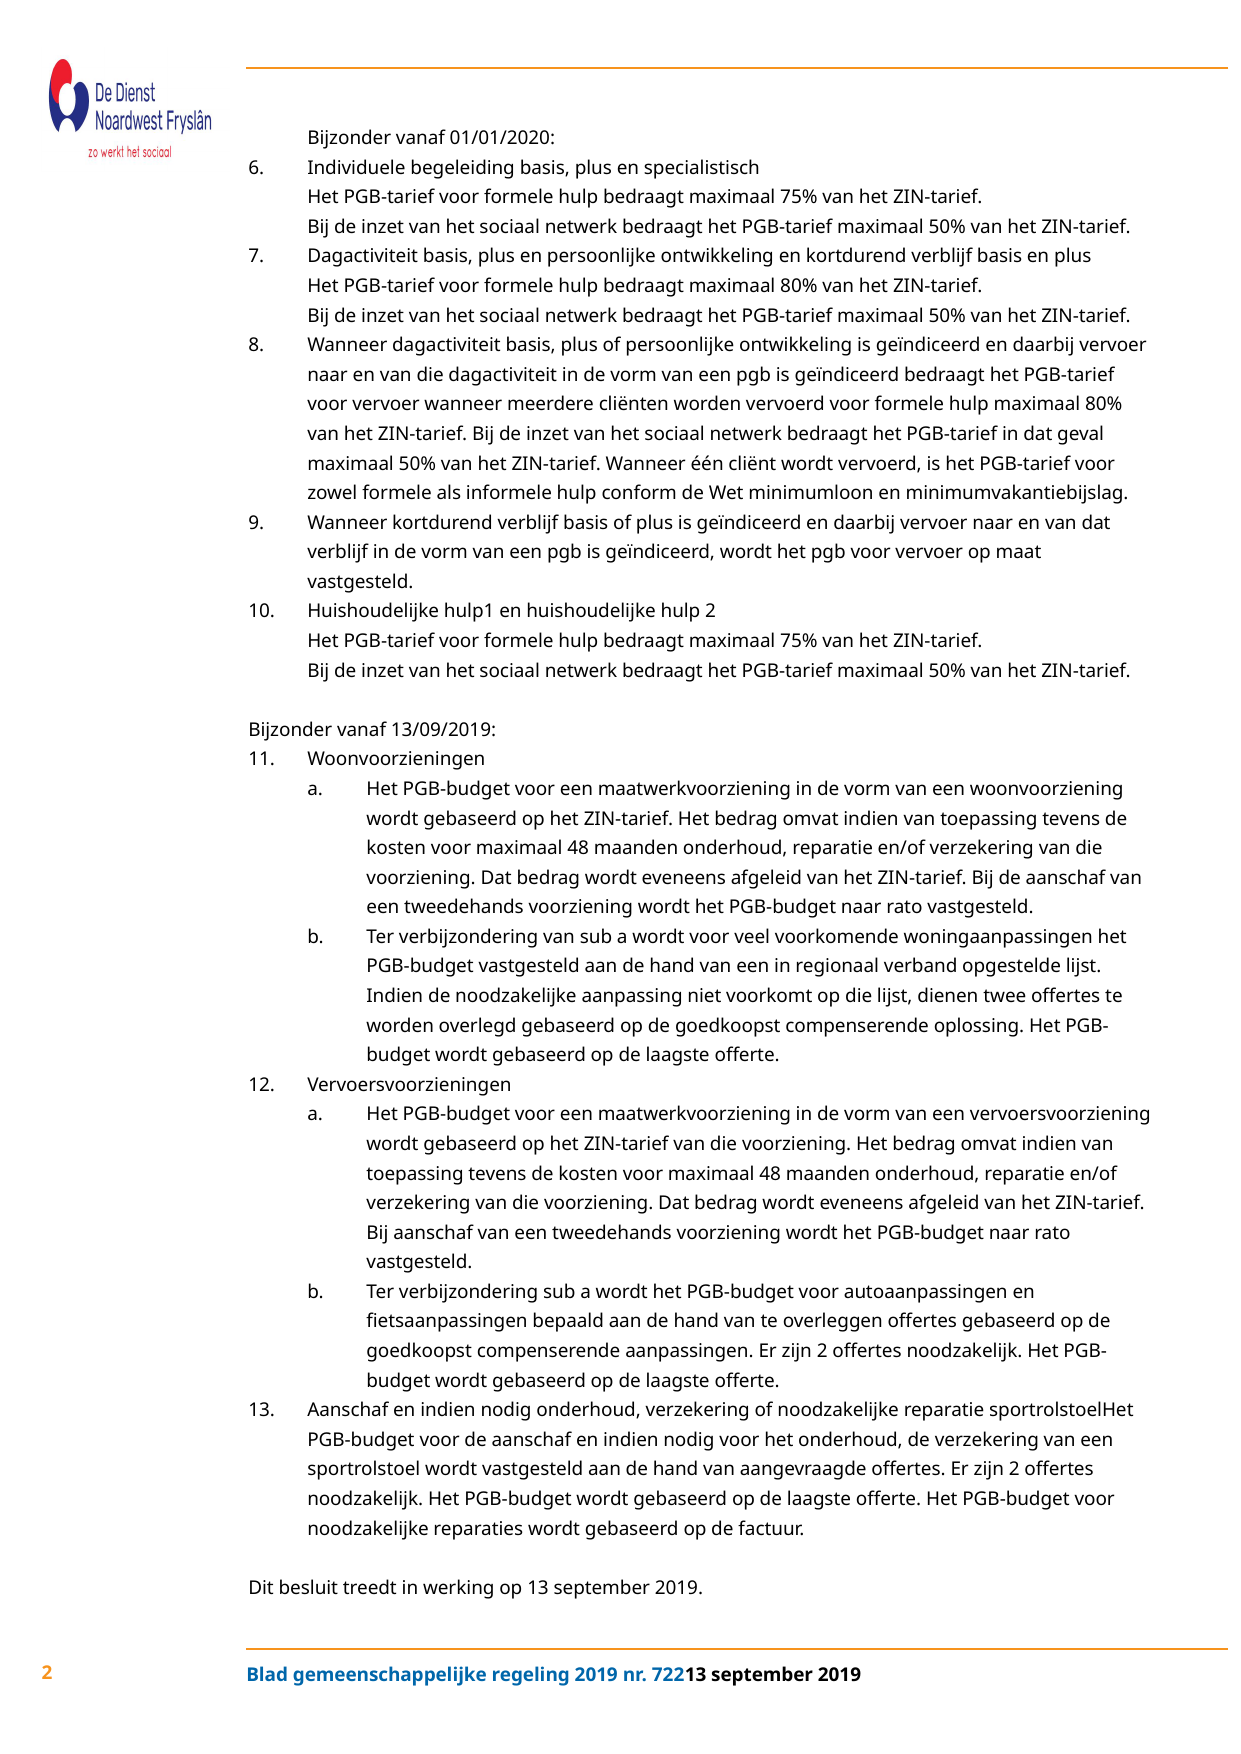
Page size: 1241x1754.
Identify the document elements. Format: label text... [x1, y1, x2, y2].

list Bij de inzet van het sociaal netwerk bedraagt het PGB-tarief maximaal 50% van het ZIN-tarief. [248, 657, 1152, 683]
list Het PGB-budget voor een maatwerkvoorziening in de vorm van een vervoersvoorziening wordt gebaseerd op het ZIN-tarief van die voorziening. Het bedrag omvat indien van toepassing tevens de kosten voor maximaal 48 maanden onderhoud, reparatie en/of verzekering van die voorziening. Dat bedrag wordt eveneens afgeleid van het ZIN-tarief. Bij aanschaf van een tweedehands voorziening wordt het PGB-budget naar rato vastgesteld. [307, 1101, 1152, 1274]
list Dagactiviteit basis, plus en persoonlijke ontwikkeling en kortdurend verblijf basis en plus [248, 243, 1152, 268]
list Vervoersvoorzieningen [248, 1071, 1152, 1097]
picture [41, 47, 231, 172]
list Het PGB-tarief voor formele hulp bedraagt maximaal 75% van het ZIN-tarief. [248, 183, 1152, 209]
text Bijzonder vanaf 13/09/2019: [248, 716, 1152, 742]
list Individuele begeleiding basis, plus en specialistisch [248, 154, 1152, 180]
list Wanneer dagactiviteit basis, plus of persoonlijke ontwikkeling is geïndiceerd en daarbij vervoer naar en van die dagactiviteit in de vorm van een pgb is geïndiceerd bedraagt het PGB-tarief voor vervoer wanneer meerdere cliënten worden vervoerd voor formele hulp maximaal 80% van het ZIN-tarief. Bij de inzet van het sociaal netwerk bedraagt het PGB-tarief in dat geval maximaal 50% van het ZIN-tarief. Wanneer één cliënt wordt vervoerd, is het PGB-tarief voor zowel formele als informele hulp conform de Wet minimumloon en minimumvakantiebijslag. [248, 331, 1152, 505]
list Bij de inzet van het sociaal netwerk bedraagt het PGB-tarief maximaal 50% van het ZIN-tarief. [248, 213, 1152, 239]
list Woonvoorzieningen [248, 746, 1152, 771]
list Aanschaf en indien nodig onderhoud, verzekering of noodzakelijke reparatie sportrolstoelHet PGB-budget voor de aanschaf en indien nodig voor het onderhoud, de verzekering van een sportrolstoel wordt vastgesteld aan de hand van aangevraagde offertes. Er zijn 2 offertes noodzakelijk. Het PGB-budget wordt gebaseerd op de laagste offerte. Het PGB-budget voor noodzakelijke reparaties wordt gebaseerd op de factuur. [248, 1396, 1152, 1541]
list Het PGB-tarief voor formele hulp bedraagt maximaal 75% van het ZIN-tarief. [248, 627, 1152, 653]
list Ter verbijzondering van sub a wordt voor veel voorkomende woningaanpassingen het PGB-budget vastgesteld aan de hand van een in regionaal verband opgestelde lijst. Indien de noodzakelijke aanpassing niet voorkomt op die lijst, dienen twee offertes te worden overlegd gebaseerd op de goedkoopst compenserende oplossing. Het PGB-budget wordt gebaseerd op de laagste offerte. [307, 923, 1152, 1067]
list Wanneer kortdurend verblijf basis of plus is geïndiceerd en daarbij vervoer naar en van dat verblijf in de vorm van een pgb is geïndiceerd, wordt het pgb voor vervoer op maat vastgesteld. [248, 509, 1152, 594]
list Huishoudelijke hulp1 en huishoudelijke hulp 2 [248, 598, 1152, 623]
list Het PGB-budget voor een maatwerkvoorziening in de vorm van een woonvoorziening wordt gebaseerd op het ZIN-tarief. Het bedrag omvat indien van toepassing tevens de kosten voor maximaal 48 maanden onderhoud, reparatie en/of verzekering van die voorziening. Dat bedrag wordt eveneens afgeleid van het ZIN-tarief. Bij de aanschaf van een tweedehands voorziening wordt het PGB-budget naar rato vastgesteld. [307, 775, 1152, 919]
list Ter verbijzondering sub a wordt het PGB-budget voor autoaanpassingen en fietsaanpassingen bepaald aan de hand van te overleggen offertes gebaseerd op de goedkoopst compenserende aanpassingen. Er zijn 2 offertes noodzakelijk. Het PGB-budget wordt gebaseerd op de laagste offerte. [307, 1278, 1152, 1393]
list Bijzonder vanaf 01/01/2020: [248, 124, 1152, 150]
list Het PGB-tarief voor formele hulp bedraagt maximaal 80% van het ZIN-tarief. [248, 272, 1152, 298]
list Bij de inzet van het sociaal netwerk bedraagt het PGB-tarief maximaal 50% van het ZIN-tarief. [248, 302, 1152, 328]
text Dit besluit treedt in werking op 13 september 2019. [248, 1574, 1152, 1600]
